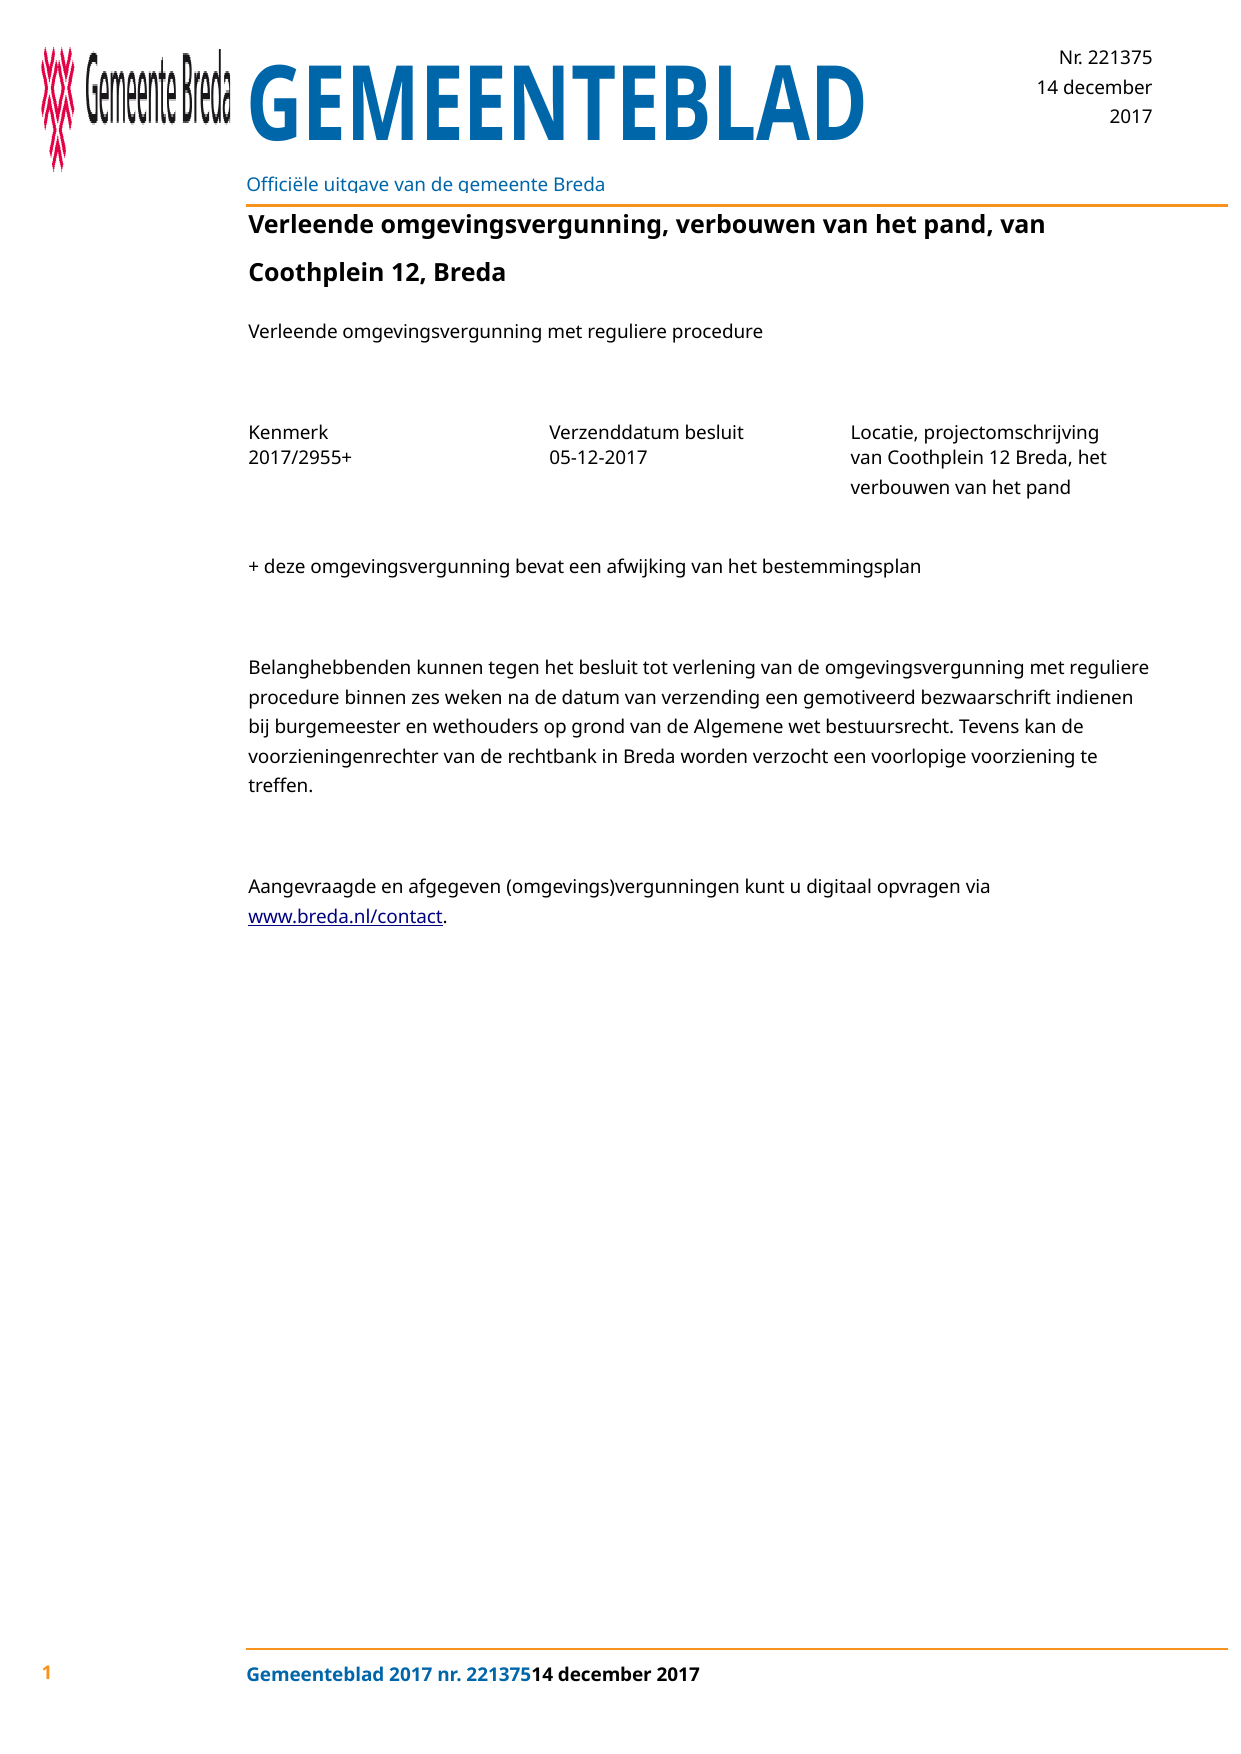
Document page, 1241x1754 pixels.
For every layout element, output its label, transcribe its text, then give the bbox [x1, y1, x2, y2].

table_header Locatie, projectomschrijving [850, 419, 1152, 444]
table_cell 2017/2955+ [248, 445, 549, 500]
text Belanghebbenden kunnen tegen het besluit tot verlening van de omgevingsvergunning met reguliere procedure binnen zes weken na de datum van verzending een gemotiveerd bezwaarschrift indienen bij burgemeester en wethouders op grond van de Algemene wet bestuursrecht. Tevens kan de voorzieningenrechter van de rechtbank in Breda worden verzocht een voorlopige voorziening te treffen. [248, 654, 1152, 798]
table_cell 05-12-2017 [549, 445, 850, 500]
table_header Verzenddatum besluit [549, 419, 850, 444]
table_cell van Coothplein 12 Breda, het verbouwen van het pand [850, 445, 1152, 500]
table_header Kenmerk [248, 419, 549, 444]
text + deze omgevingsvergunning bevat een afwijking van het bestemmingsplan [248, 553, 1152, 579]
text Verleende omgevingsvergunning met reguliere procedure [248, 318, 1152, 344]
picture [41, 47, 231, 172]
text Aangevraagde en afgegeven (omgevings)vergunningen kunt u digitaal opvragen via www.breda.nl/contact. [248, 873, 1152, 929]
text Verleende omgevingsvergunning, verbouwen van het pand, van Coothplein 12, Breda [248, 207, 1152, 288]
